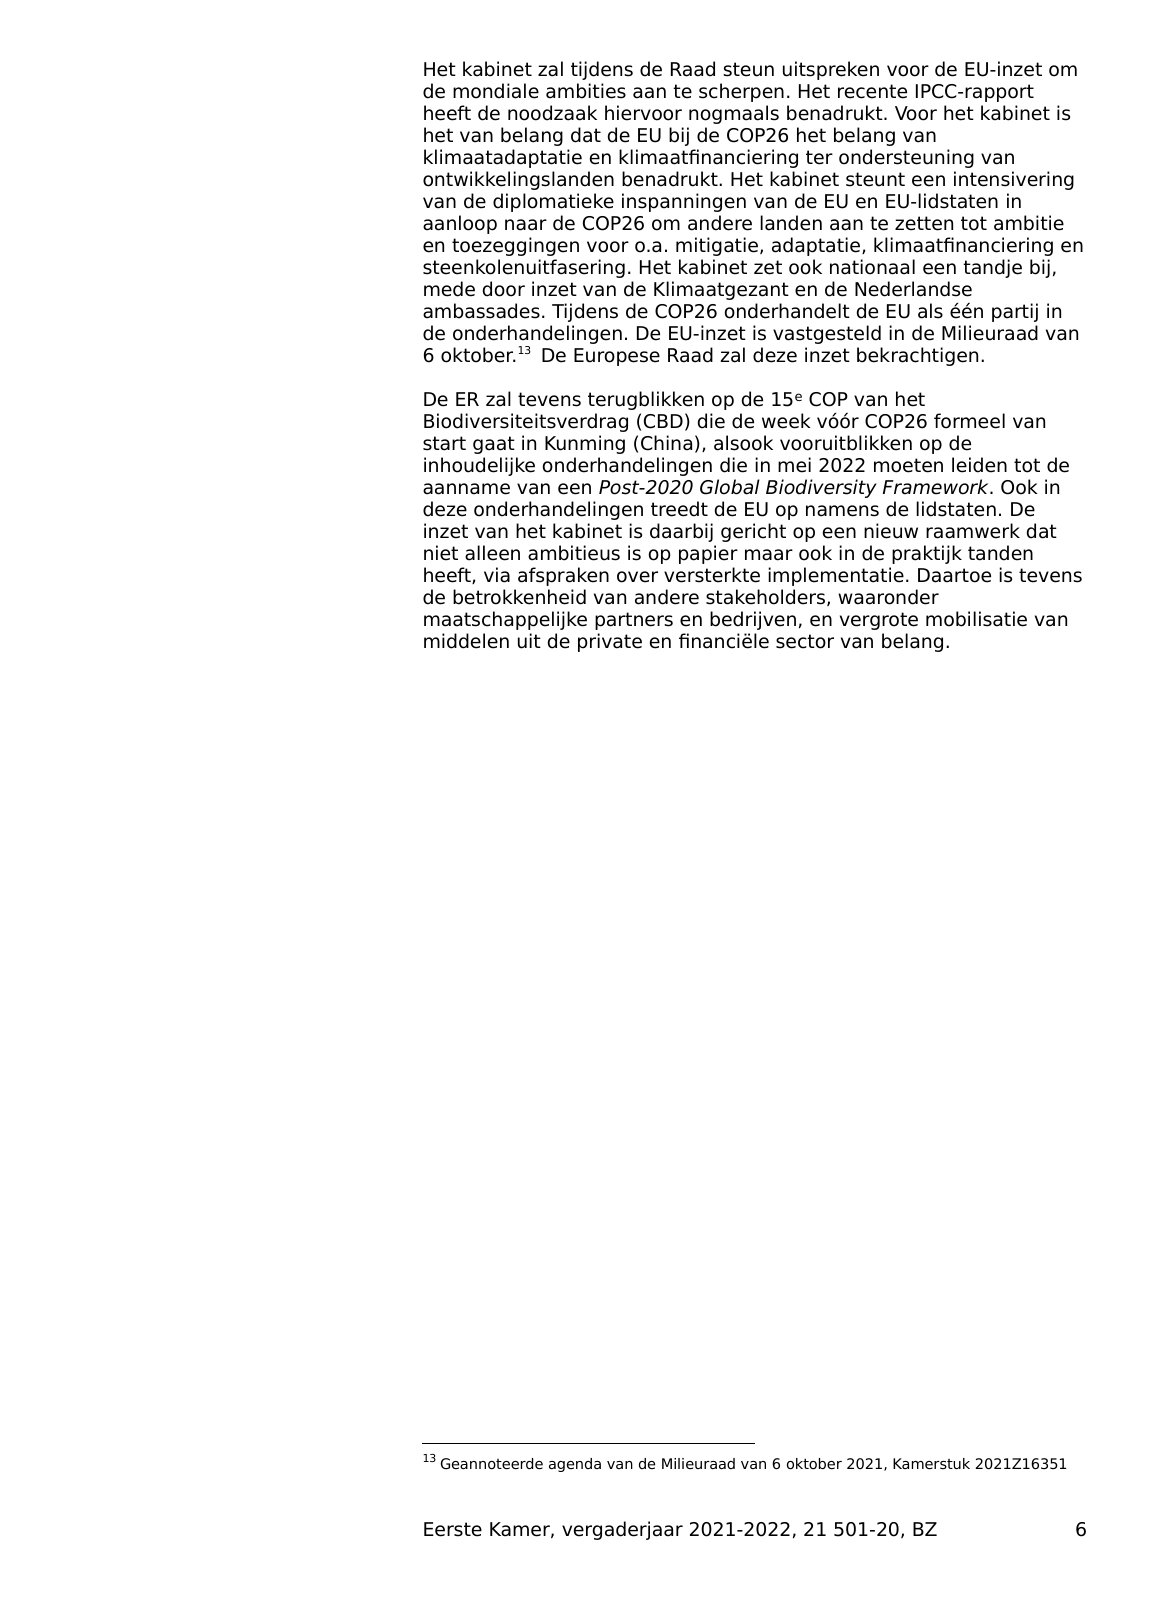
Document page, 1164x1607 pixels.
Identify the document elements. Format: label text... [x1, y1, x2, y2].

text Het kabinet zal tijdens de Raad steun uitspreken voor de EU-inzet om de mondiale ambities aan te scherpen. Het recente IPCC-rapport heeft de noodzaak hiervoor nogmaals benadrukt. Voor het kabinet is het van belang dat de EU bij de COP26 het belang van klimaatadaptatie en klimaatfinanciering ter ondersteuning van ontwikkelingslanden benadrukt. Het kabinet steunt een intensivering van de diplomatieke inspanningen van de EU en EU-lidstaten in aanloop naar de COP26 om andere landen aan te zetten tot ambitie en toezeggingen voor o.a. mitigatie, adaptatie, klimaatfinanciering en steenkolenuitfasering. Het kabinet zet ook nationaal een tandje bij, mede door inzet van de Klimaatgezant en de Nederlandse ambassades. Tijdens de COP26 onderhandelt de EU als één partij in de onderhandelingen. De EU-inzet is vastgesteld in de Milieuraad van 6 oktober. De Europese Raad zal deze inzet bekrachtigen. [422, 59, 1087, 367]
text Geannoteerde agenda van de Milieuraad van 6 oktober 2021, Kamerstuk 2021Z16351 [422, 1452, 1087, 1474]
text De ER zal tevens terugblikken op de 15e COP van het Biodiversiteitsverdrag (CBD) die de week vóór COP26 formeel van start gaat in Kunming (China), alsook vooruitblikken op de inhoudelijke onderhandelingen die in mei 2022 moeten leiden tot de aanname van een Post-2020 Global Biodiversity Framework. Ook in deze onderhandelingen treedt de EU op namens de lidstaten. De inzet van het kabinet is daarbij gericht op een nieuw raamwerk dat niet alleen ambitieus is op papier maar ook in de praktijk tanden heeft, via afspraken over versterkte implementatie. Daartoe is tevens de betrokkenheid van andere stakeholders, waaronder maatschappelijke partners en bedrijven, en vergrote mobilisatie van middelen uit de private en financiële sector van belang. [422, 389, 1087, 653]
